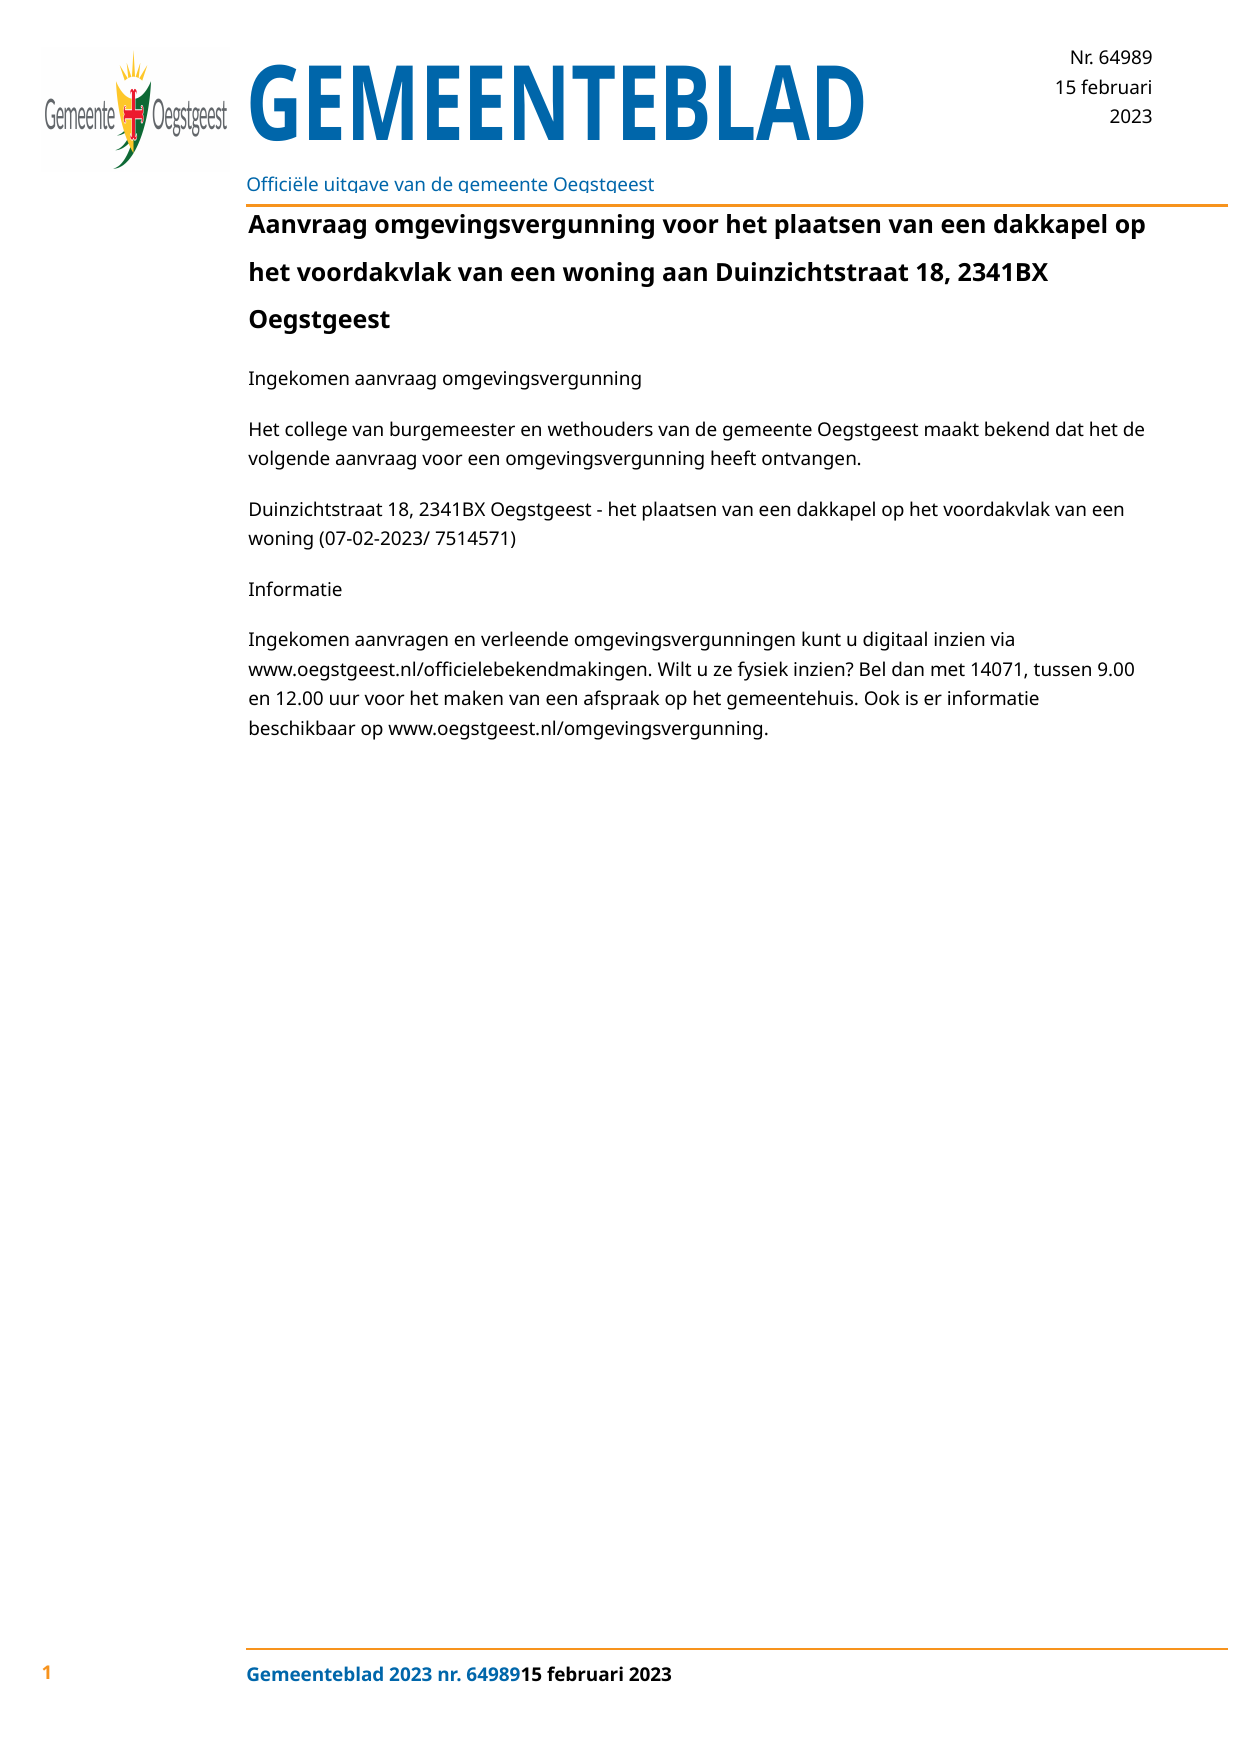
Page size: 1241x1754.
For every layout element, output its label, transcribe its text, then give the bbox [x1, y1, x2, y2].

text Duinzichtstraat 18, 2341BX Oegstgeest - het plaatsen van een dakkapel op het voordakvlak van een woning (07-02-2023/ 7514571) [248, 496, 1152, 551]
text Ingekomen aanvragen en verleende omgevingsvergunningen kunt u digitaal inzien via www.oegstgeest.nl/officielebekendmakingen. Wilt u ze fysiek inzien? Bel dan met 14071, tussen 9.00 en 12.00 uur voor het maken van een afspraak op het gemeentehuis. Ook is er informatie beschikbaar op www.oegstgeest.nl/omgevingsvergunning. [248, 626, 1152, 741]
text Aanvraag omgevingsvergunning voor het plaatsen van een dakkapel op het voordakvlak van een woning aan Duinzichtstraat 18, 2341BX Oegstgeest [248, 207, 1152, 336]
text Informatie [248, 576, 1152, 602]
text Het college van burgemeester en wethouders van de gemeente Oegstgeest maakt bekend dat het de volgende aanvraag voor een omgevingsvergunning heeft ontvangen. [248, 416, 1152, 471]
text Ingekomen aanvraag omgevingsvergunning [248, 366, 1152, 391]
picture [41, 47, 231, 172]
